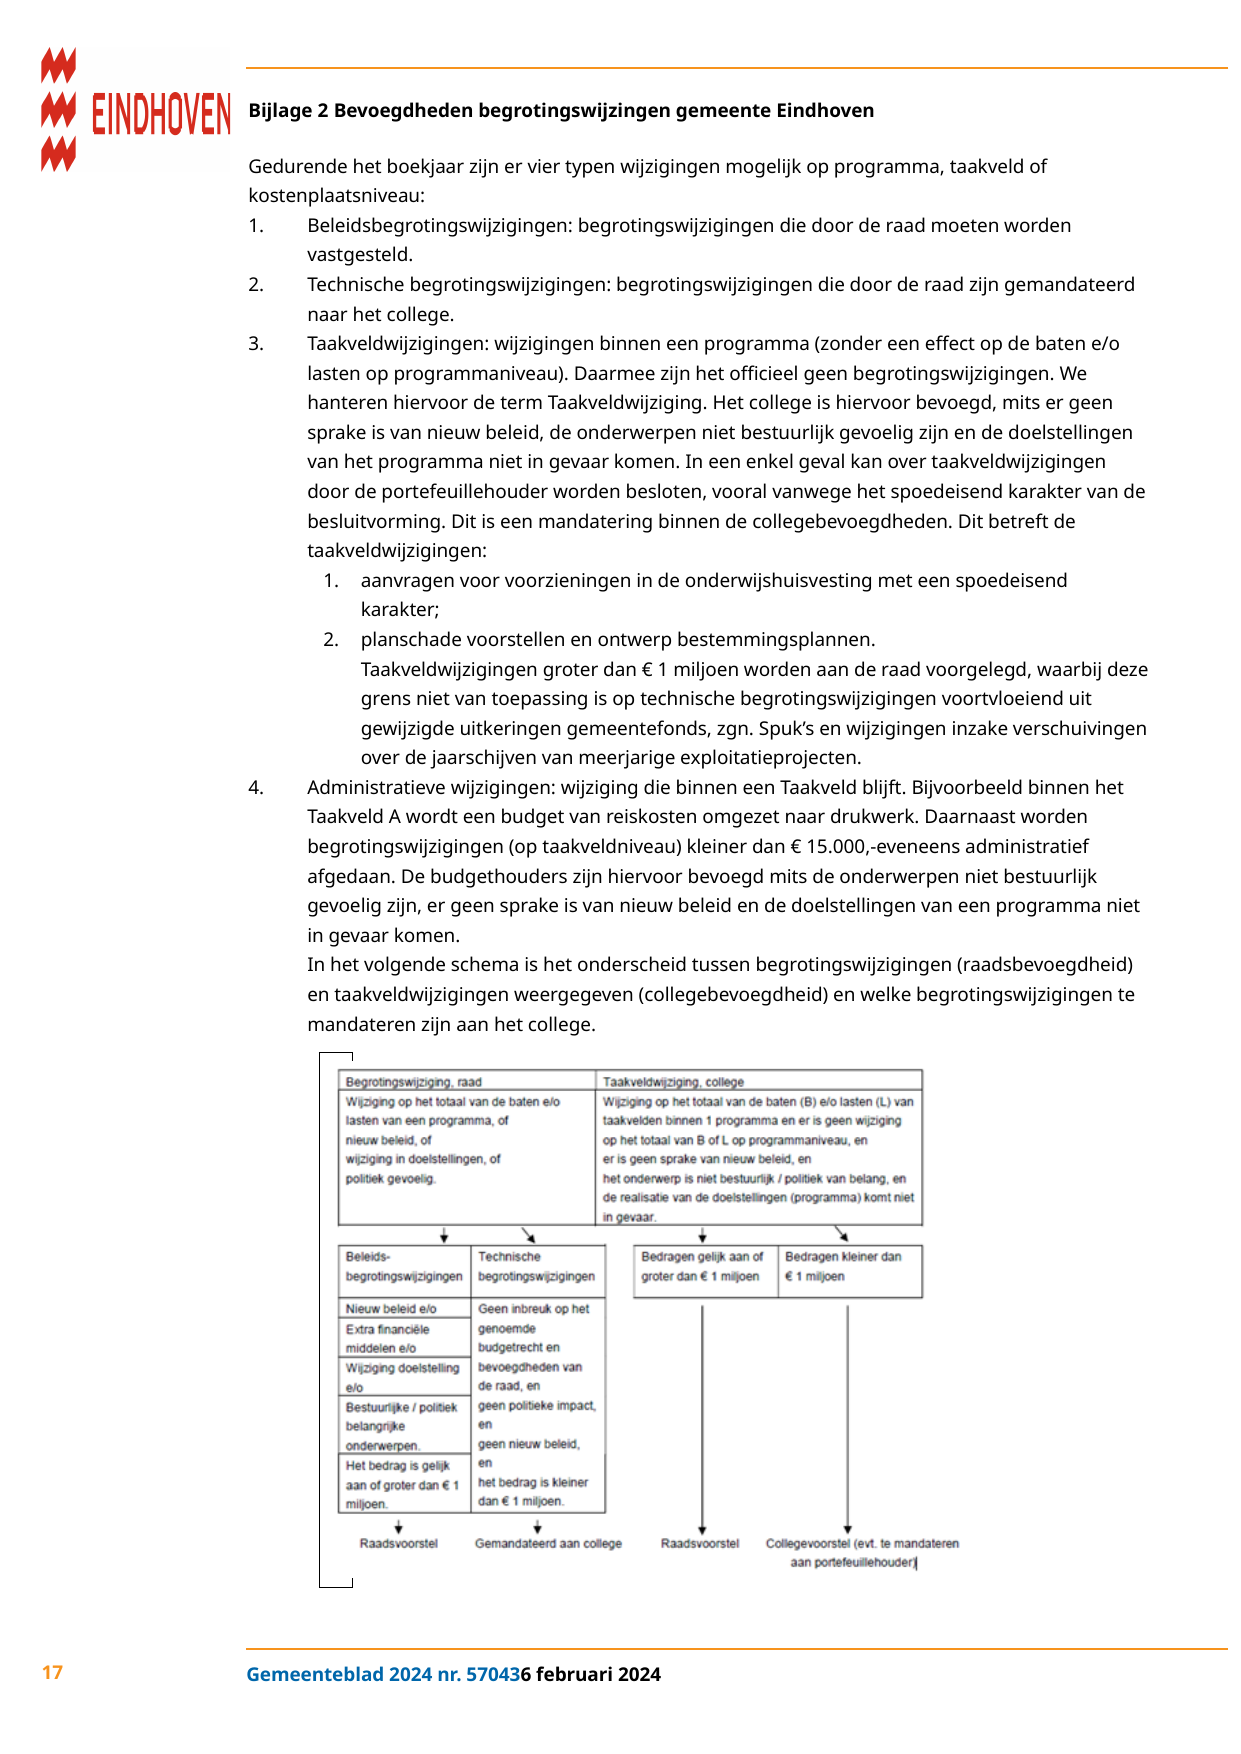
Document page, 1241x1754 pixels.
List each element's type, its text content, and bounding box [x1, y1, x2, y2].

text Bijlage 2 Bevoegdheden begrotingswijzingen gemeente Eindhoven [248, 95, 1152, 123]
picture [41, 47, 231, 172]
text Gedurende het boekjaar zijn er vier typen wijzigingen mogelijk op programma, taakveld of kostenplaatsniveau: [248, 153, 1152, 208]
list Beleidsbegrotingswijzigingen: begrotingswijzigingen die door de raad moeten worden vastgesteld. [248, 212, 1152, 267]
list aanvragen voor voorzieningen in de onderwijshuisvesting met een spoedeisend karakter; [323, 567, 1152, 622]
list Taakveldwijzigingen: wijzigingen binnen een programma (zonder een effect op de baten e/o lasten op programmaniveau). Daarmee zijn het officieel geen begrotingswijzigingen. We hanteren hiervoor de term Taakveldwijziging. Het college is hiervoor bevoegd, mits er geen sprake is van nieuw beleid, de onderwerpen niet bestuurlijk gevoelig zijn en de doelstellingen van het programma niet in gevaar komen. In een enkel geval kan over taakveldwijzigingen door de portefeuillehouder worden besloten, vooral vanwege het spoedeisend karakter van de besluitvorming. Dit is een mandatering binnen de collegebevoegdheden. Dit betreft de taakveldwijzigingen: [248, 330, 1152, 563]
list Technische begrotingswijzigingen: begrotingswijzigingen die door de raad zijn gemandateerd naar het college. [248, 271, 1152, 327]
picture [327, 1061, 972, 1578]
list planschade voorstellen en ontwerp bestemmingsplannen. [323, 626, 1152, 652]
list In het volgende schema is het onderscheid tussen begrotingswijzigingen (raadsbevoegdheid) en taakveldwijzigingen weergegeven (collegebevoegdheid) en welke begrotingswijzigingen te mandateren zijn aan het college. [248, 952, 1152, 1037]
list Taakveldwijzigingen groter dan € 1 miljoen worden aan de raad voorgelegd, waarbij deze grens niet van toepassing is op technische begrotingswijzigingen voortvloeiend uit gewijzigde uitkeringen gemeentefonds, zgn. Spuk’s en wijzigingen inzake verschuivingen over de jaarschijven van meerjarige exploitatieprojecten. [323, 656, 1152, 770]
list Administratieve wijzigingen: wijziging die binnen een Taakveld blijft. Bijvoorbeeld binnen het Taakveld A wordt een budget van reiskosten omgezet naar drukwerk. Daarnaast worden begrotingswijzigingen (op taakveldniveau) kleiner dan € 15.000,-eveneens administratief afgedaan. De budgethouders zijn hiervoor bevoegd mits de onderwerpen niet bestuurlijk gevoelig zijn, er geen sprake is van nieuw beleid en de doelstellingen van een programma niet in gevaar komen. [248, 774, 1152, 948]
